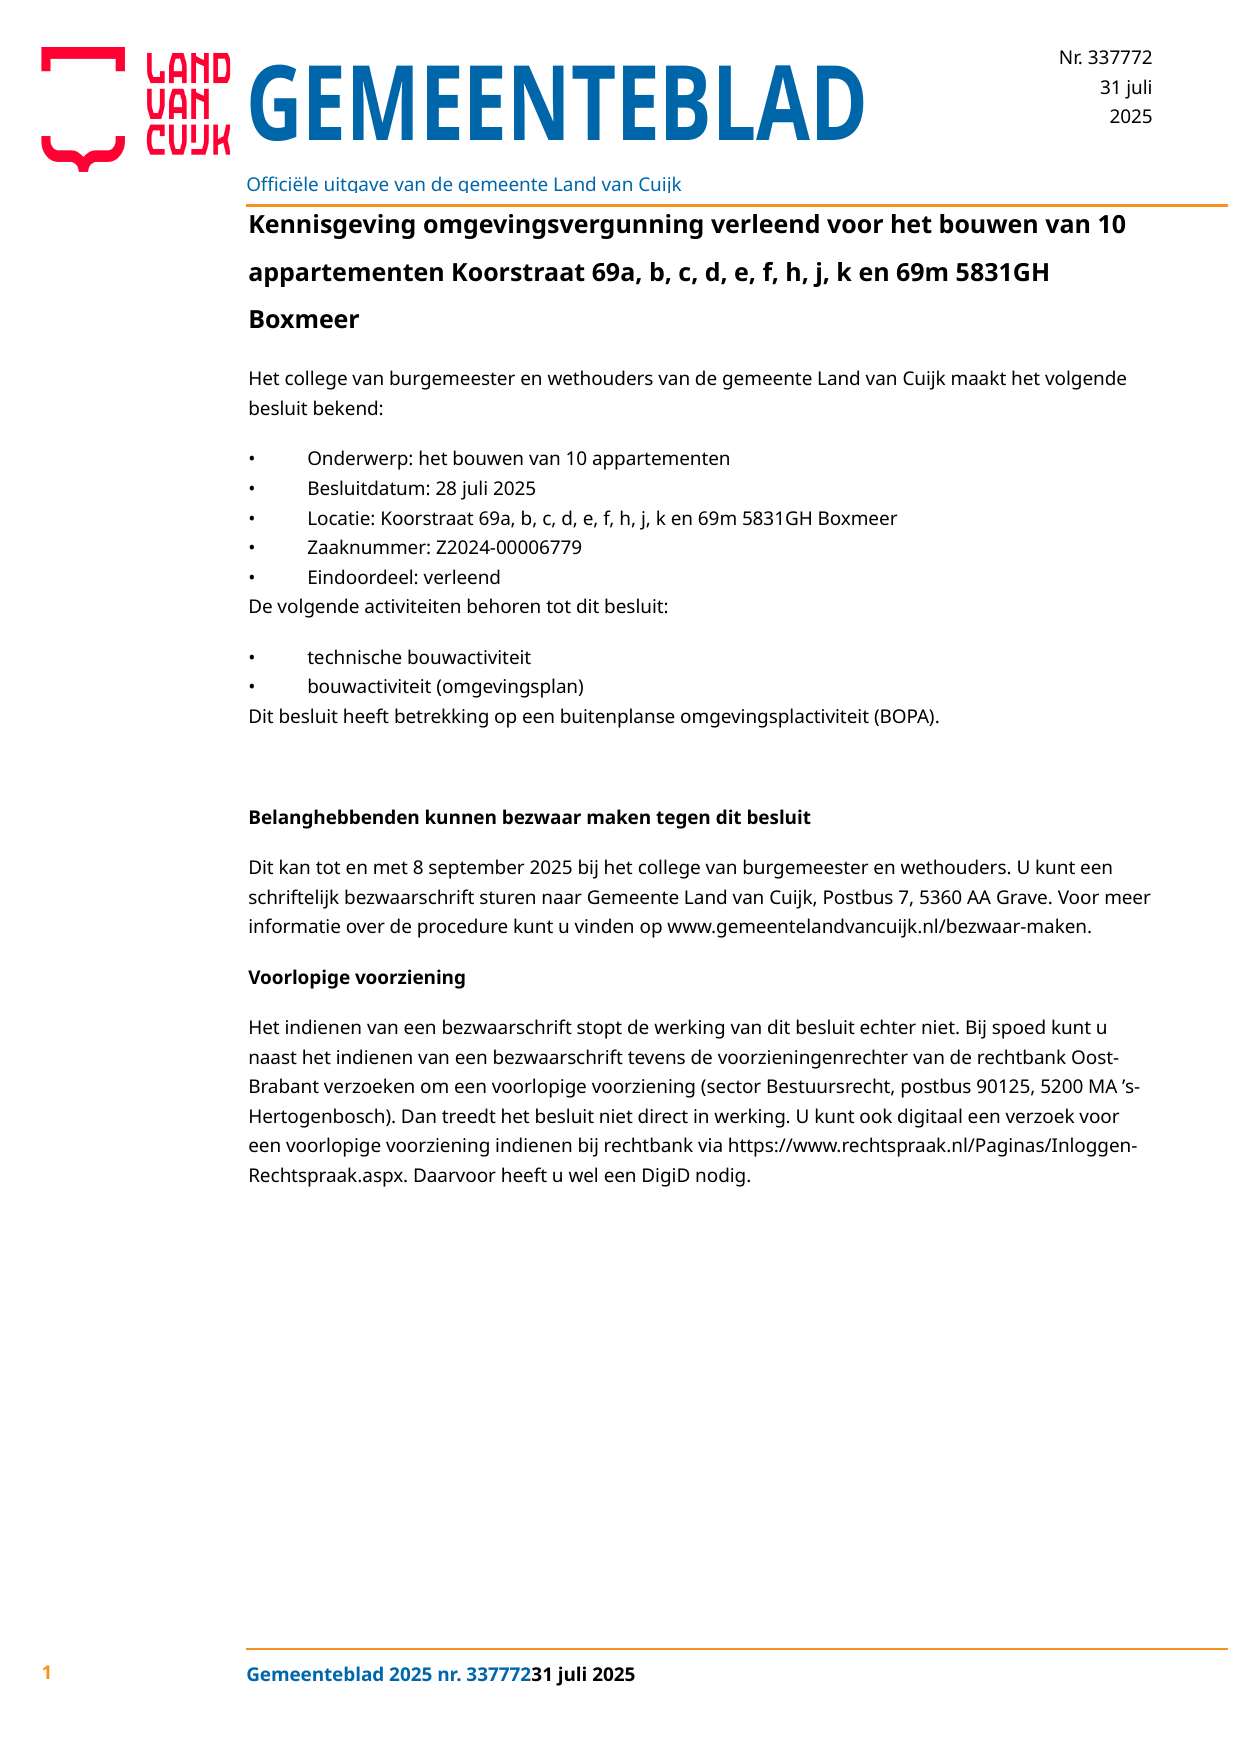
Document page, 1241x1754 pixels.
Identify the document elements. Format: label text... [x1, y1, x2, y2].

text Belanghebbenden kunnen bezwaar maken tegen dit besluit [248, 804, 1152, 829]
list technische bouwactiviteit [248, 644, 1152, 669]
text Voorlopige voorziening [248, 964, 1152, 989]
text Dit besluit heeft betrekking op een buitenplanse omgevingsplactiviteit (BOPA). [248, 703, 1152, 729]
picture [41, 47, 231, 172]
list Eindoordeel: verleend [248, 564, 1152, 589]
list Onderwerp: het bouwen van 10 appartementen [248, 446, 1152, 471]
text Het college van burgemeester en wethouders van de gemeente Land van Cuijk maakt het volgende besluit bekend: [248, 366, 1152, 421]
text Dit kan tot en met 8 september 2025 bij het college van burgemeester en wethouders. U kunt een schriftelijk bezwaarschrift sturen naar Gemeente Land van Cuijk, Postbus 7, 5360 AA Grave. Voor meer informatie over de procedure kunt u vinden op www.gemeentelandvancuijk.nl/bezwaar-maken. [248, 854, 1152, 939]
list Besluitdatum: 28 juli 2025 [248, 475, 1152, 501]
text Kennisgeving omgevingsvergunning verleend voor het bouwen van 10 appartementen Koorstraat 69a, b, c, d, e, f, h, j, k en 69m 5831GH Boxmeer [248, 207, 1152, 336]
list Locatie: Koorstraat 69a, b, c, d, e, f, h, j, k en 69m 5831GH Boxmeer [248, 505, 1152, 530]
list bouwactiviteit (omgevingsplan) [248, 673, 1152, 699]
list Zaaknummer: Z2024-00006779 [248, 534, 1152, 560]
text De volgende activiteiten behoren tot dit besluit: [248, 593, 1152, 619]
text Het indienen van een bezwaarschrift stopt de werking van dit besluit echter niet. Bij spoed kunt u naast het indienen van een bezwaarschrift tevens de voorzieningenrechter van de rechtbank Oost-Brabant verzoeken om een voorlopige voorziening (sector Bestuursrecht, postbus 90125, 5200 MA ’s-Hertogenbosch). Dan treedt het besluit niet direct in werking. U kunt ook digitaal een verzoek voor een voorlopige voorziening indienen bij rechtbank via https://www.rechtspraak.nl/Paginas/Inloggen-Rechtspraak.aspx. Daarvoor heeft u wel een DigiD nodig. [248, 1014, 1152, 1188]
